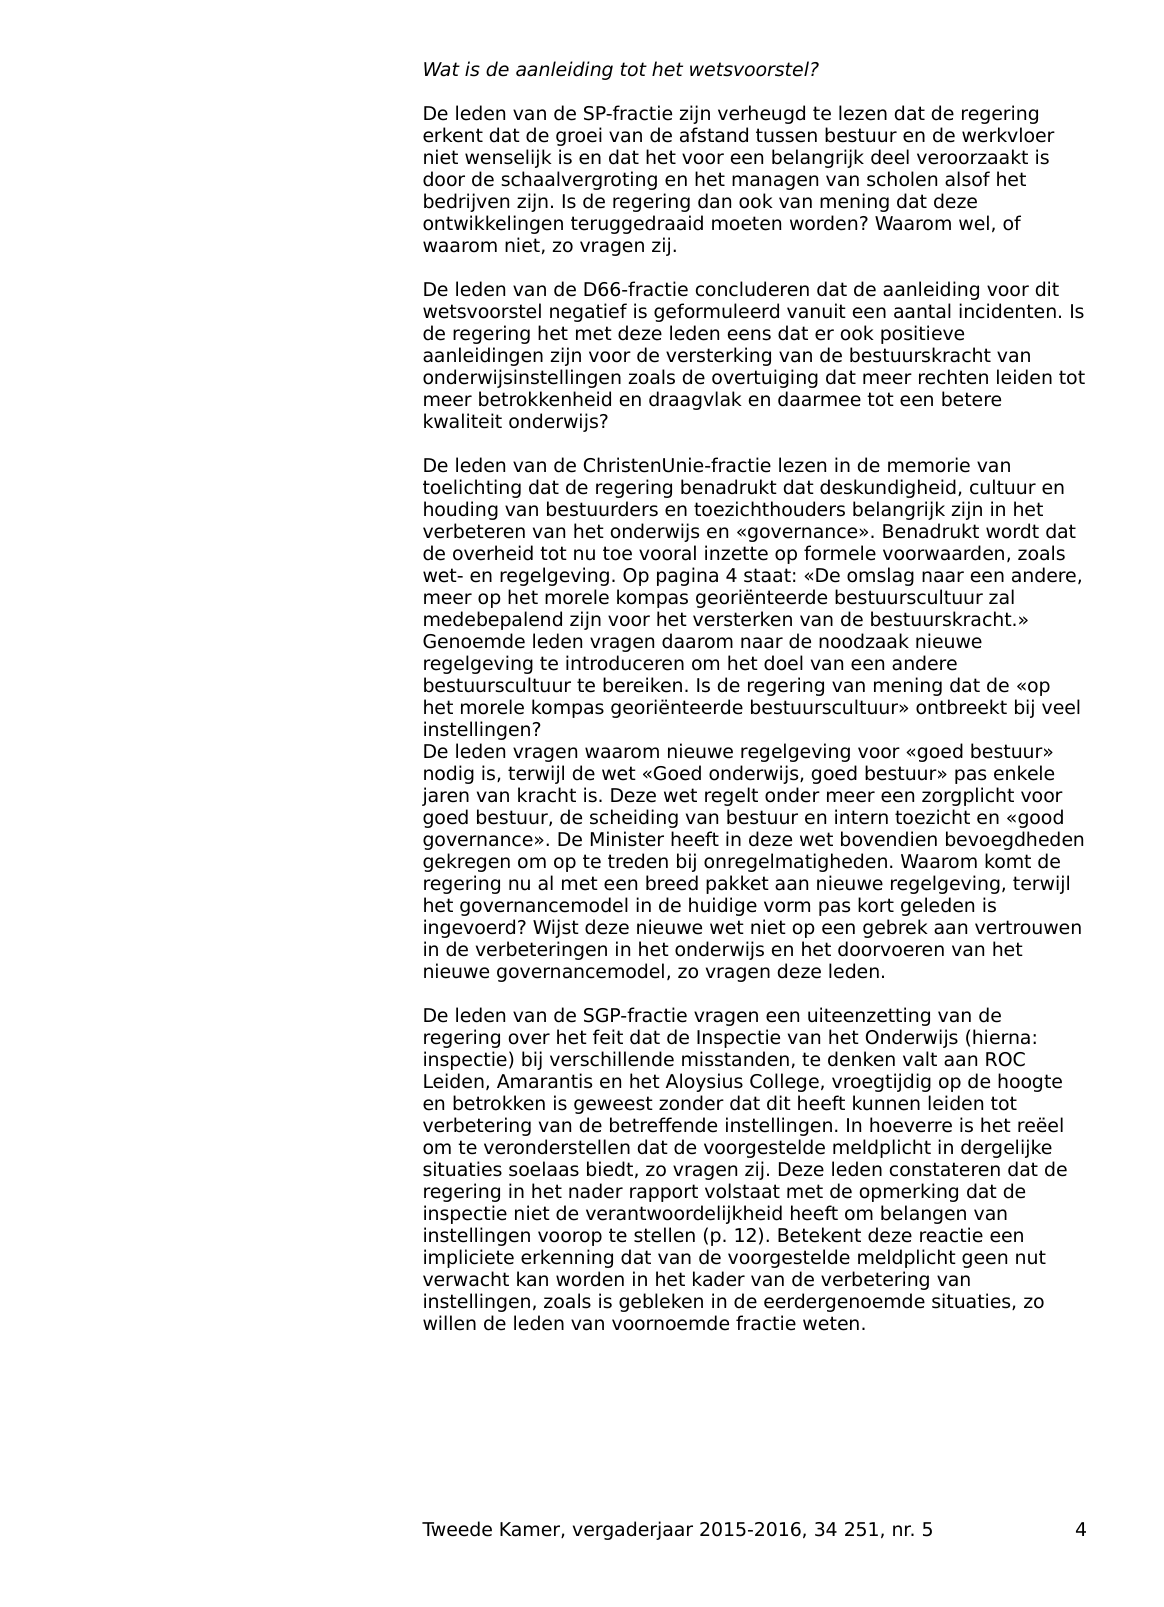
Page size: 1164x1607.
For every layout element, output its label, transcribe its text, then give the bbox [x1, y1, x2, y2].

text De leden vragen waarom nieuwe regelgeving voor «goed bestuur» nodig is, terwijl de wet «Goed onderwijs, goed bestuur» pas enkele jaren van kracht is. Deze wet regelt onder meer een zorgplicht voor goed bestuur, de scheiding van bestuur en intern toezicht en «good governance». De Minister heeft in deze wet bovendien bevoegdheden gekregen om op te treden bij onregelmatigheden. Waarom komt de regering nu al met een breed pakket aan nieuwe regelgeving, terwijl het governancemodel in de huidige vorm pas kort geleden is ingevoerd? Wijst deze nieuwe wet niet op een gebrek aan vertrouwen in de verbeteringen in het onderwijs en het doorvoeren van het nieuwe governancemodel, zo vragen deze leden. [422, 741, 1087, 983]
text De leden van de SP-fractie zijn verheugd te lezen dat de regering erkent dat de groei van de afstand tussen bestuur en de werkvloer niet wenselijk is en dat het voor een belangrijk deel veroorzaakt is door de schaalvergroting en het managen van scholen alsof het bedrijven zijn. Is de regering dan ook van mening dat deze ontwikkelingen teruggedraaid moeten worden? Waarom wel, of waarom niet, zo vragen zij. [422, 103, 1087, 257]
text De leden van de D66-fractie concluderen dat de aanleiding voor dit wetsvoorstel negatief is geformuleerd vanuit een aantal incidenten. Is de regering het met deze leden eens dat er ook positieve aanleidingen zijn voor de versterking van de bestuurskracht van onderwijsinstellingen zoals de overtuiging dat meer rechten leiden tot meer betrokkenheid en draagvlak en daarmee tot een betere kwaliteit onderwijs? [422, 279, 1087, 433]
text De leden van de ChristenUnie-fractie lezen in de memorie van toelichting dat de regering benadrukt dat deskundigheid, cultuur en houding van bestuurders en toezichthouders belangrijk zijn in het verbeteren van het onderwijs en «governance». Benadrukt wordt dat de overheid tot nu toe vooral inzette op formele voorwaarden, zoals wet- en regelgeving. Op pagina 4 staat: «De omslag naar een andere, meer op het morele kompas georiënteerde bestuurscultuur zal medebepalend zijn voor het versterken van de bestuurskracht.» Genoemde leden vragen daarom naar de noodzaak nieuwe regelgeving te introduceren om het doel van een andere bestuurscultuur te bereiken. Is de regering van mening dat de «op het morele kompas georiënteerde bestuurscultuur» ontbreekt bij veel instellingen? [422, 455, 1087, 741]
text De leden van de SGP-fractie vragen een uiteenzetting van de regering over het feit dat de Inspectie van het Onderwijs (hierna: inspectie) bij verschillende misstanden, te denken valt aan ROC Leiden, Amarantis en het Aloysius College, vroegtijdig op de hoogte en betrokken is geweest zonder dat dit heeft kunnen leiden tot verbetering van de betreffende instellingen. In hoeverre is het reëel om te veronderstellen dat de voorgestelde meldplicht in dergelijke situaties soelaas biedt, zo vragen zij. Deze leden constateren dat de regering in het nader rapport volstaat met de opmerking dat de inspectie niet de verantwoordelijkheid heeft om belangen van instellingen voorop te stellen (p. 12). Betekent deze reactie een impliciete erkenning dat van de voorgestelde meldplicht geen nut verwacht kan worden in het kader van de verbetering van instellingen, zoals is gebleken in de eerdergenoemde situaties, zo willen de leden van voornoemde fractie weten. [422, 1005, 1087, 1335]
subtitle Wat is de aanleiding tot het wetsvoorstel? [422, 59, 1087, 81]
